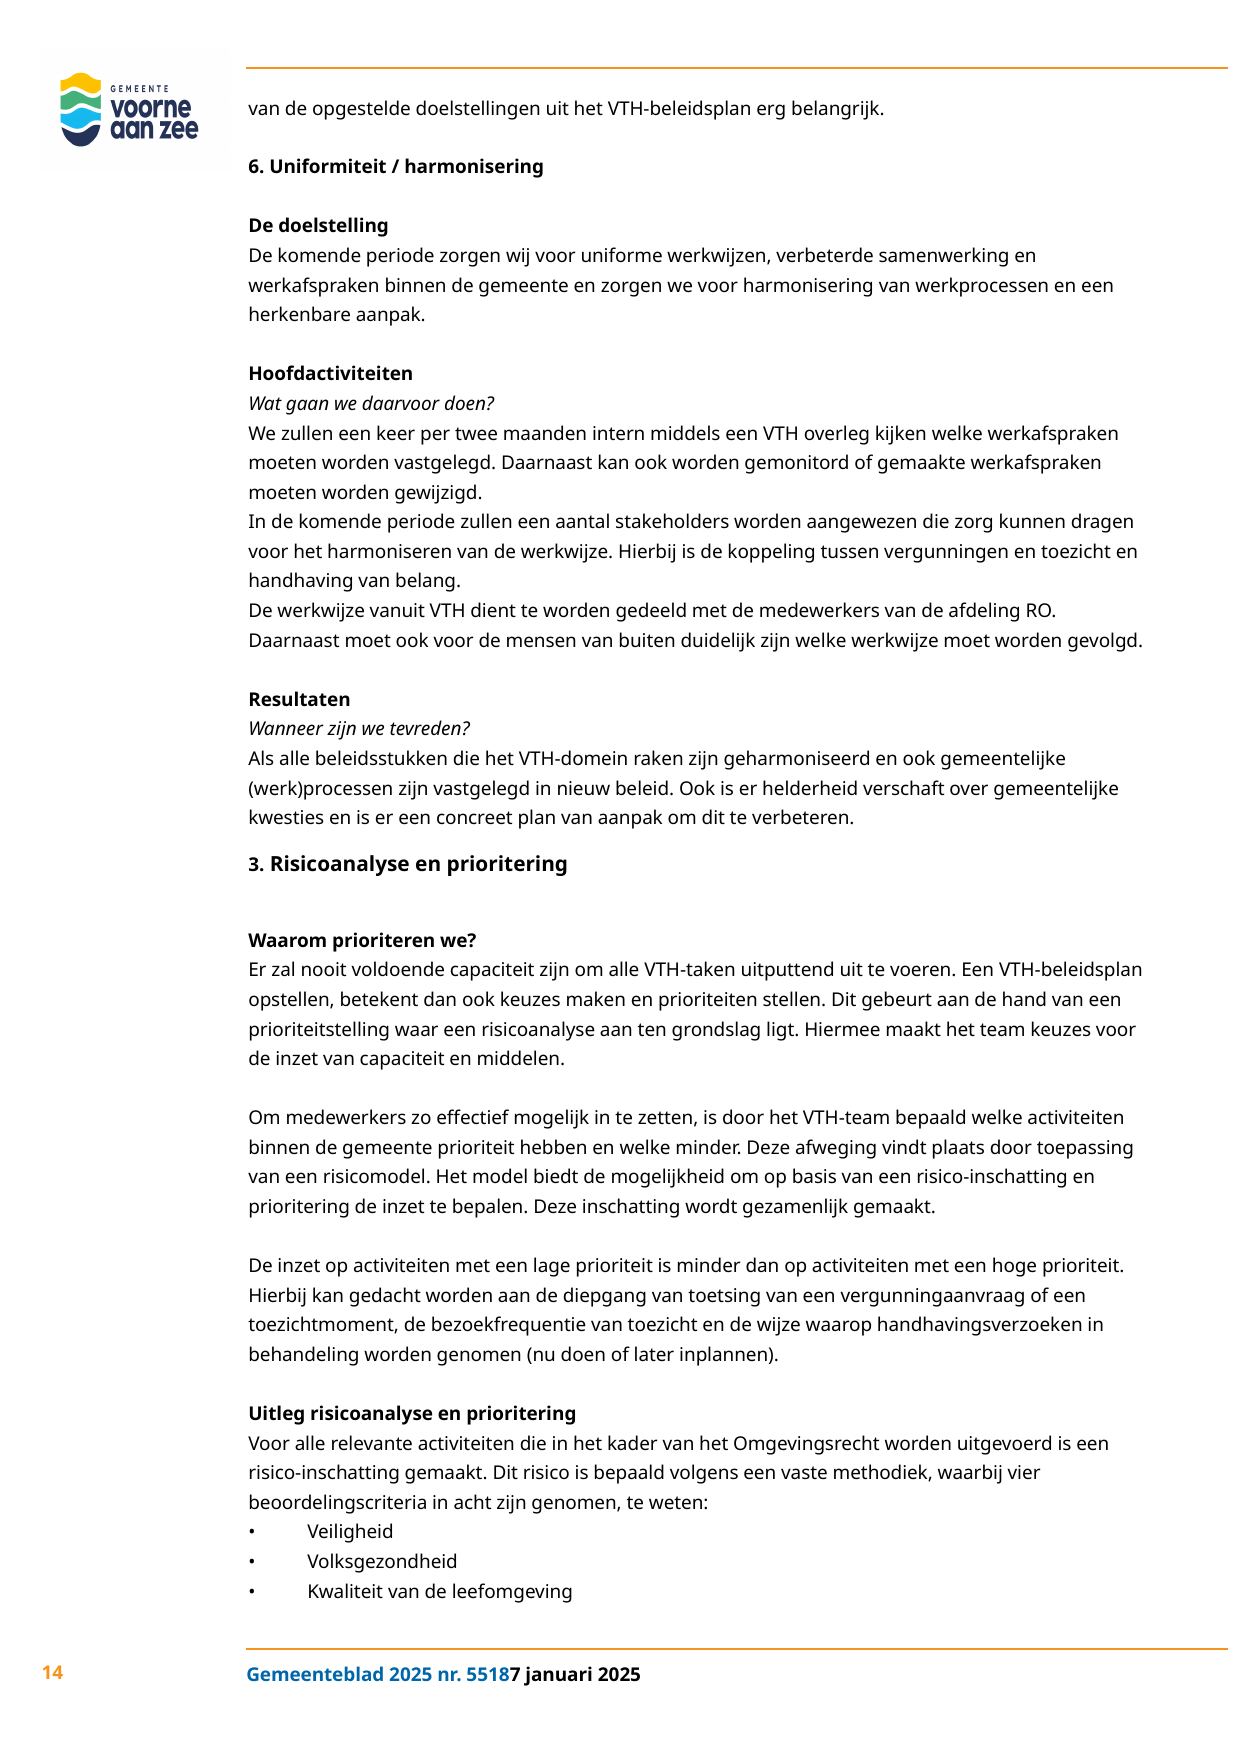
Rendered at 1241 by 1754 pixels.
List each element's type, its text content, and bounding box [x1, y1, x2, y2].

text Voor alle relevante activiteiten die in het kader van het Omgevingsrecht worden uitgevoerd is een risico-inschatting gemaakt. Dit risico is bepaald volgens een vaste methodiek, waarbij vier beoordelingscriteria in acht zijn genomen, te weten: [248, 1430, 1152, 1515]
table_header van de opgestelde doelstellingen uit het VTH-beleidsplan erg belangrijk. [248, 95, 1152, 121]
text Waarom prioriteren we? [248, 927, 1152, 953]
text 3. Risicoanalyse en prioritering [248, 849, 1152, 878]
list Veiligheid [248, 1519, 1152, 1544]
text Er zal nooit voldoende capaciteit zijn om alle VTH-taken uitputtend uit te voeren. Een VTH-beleidsplan opstellen, betekent dan ook keuzes maken en prioriteiten stellen. Dit gebeurt aan de hand van een prioriteitstelling waar een risicoanalyse aan ten grondslag ligt. Hiermee maakt het team keuzes voor de inzet van capaciteit en middelen. [248, 957, 1152, 1071]
text Om medewerkers zo effectief mogelijk in te zetten, is door het VTH-team bepaald welke activiteiten binnen de gemeente prioriteit hebben en welke minder. Deze afweging vindt plaats door toepassing van een risicomodel. Het model biedt de mogelijkheid om op basis van een risico-inschatting en prioritering de inzet te bepalen. Deze inschatting wordt gezamenlijk gemaakt. [248, 1104, 1152, 1219]
text De inzet op activiteiten met een lage prioriteit is minder dan op activiteiten met een hoge prioriteit. Hierbij kan gedacht worden aan de diepgang van toetsing van een vergunningaanvraag of een toezichtmoment, de bezoekfrequentie van toezicht en de wijze waarop handhavingsverzoeken in behandeling worden genomen (nu doen of later inplannen). [248, 1252, 1152, 1367]
list Volksgezondheid [248, 1548, 1152, 1574]
picture [41, 47, 231, 172]
text Uitleg risicoanalyse en prioritering [248, 1400, 1152, 1426]
list Kwaliteit van de leefomgeving [248, 1578, 1152, 1603]
table_header 6. Uniformiteit / harmonisering De doelstelling De komende periode zorgen wij voor uniforme werkwijzen, verbeterde samenwerking en werkafspraken binnen de gemeente en zorgen we voor harmonisering van werkprocessen en een herkenbare aanpak. Hoofdactiviteiten Wat gaan we daarvoor doen? We zullen een keer per twee maanden intern middels een VTH overleg kijken welke werkafspraken moeten worden vastgelegd. Daarnaast kan ook worden gemonitord of gemaakte werkafspraken moeten worden gewijzigd. In de komende periode zullen een aantal stakeholders worden aangewezen die zorg kunnen dragen voor het harmoniseren van de werkwijze. Hierbij is de koppeling tussen vergunningen en toezicht en handhaving van belang. De werkwijze vanuit VTH dient te worden gedeeld met de medewerkers van de afdeling RO. Daarnaast moet ook voor de mensen van buiten duidelijk zijn welke werkwijze moet worden gevolgd. Resultaten Wanneer zijn we tevreden? Als alle beleidsstukken die het VTH-domein raken zijn geharmoniseerd en ook gemeentelijke (werk)processen zijn vastgelegd in nieuw beleid. Ook is er helderheid verschaft over gemeentelijke kwesties en is er een concreet plan van aanpak om dit te verbeteren. [248, 154, 1152, 830]
